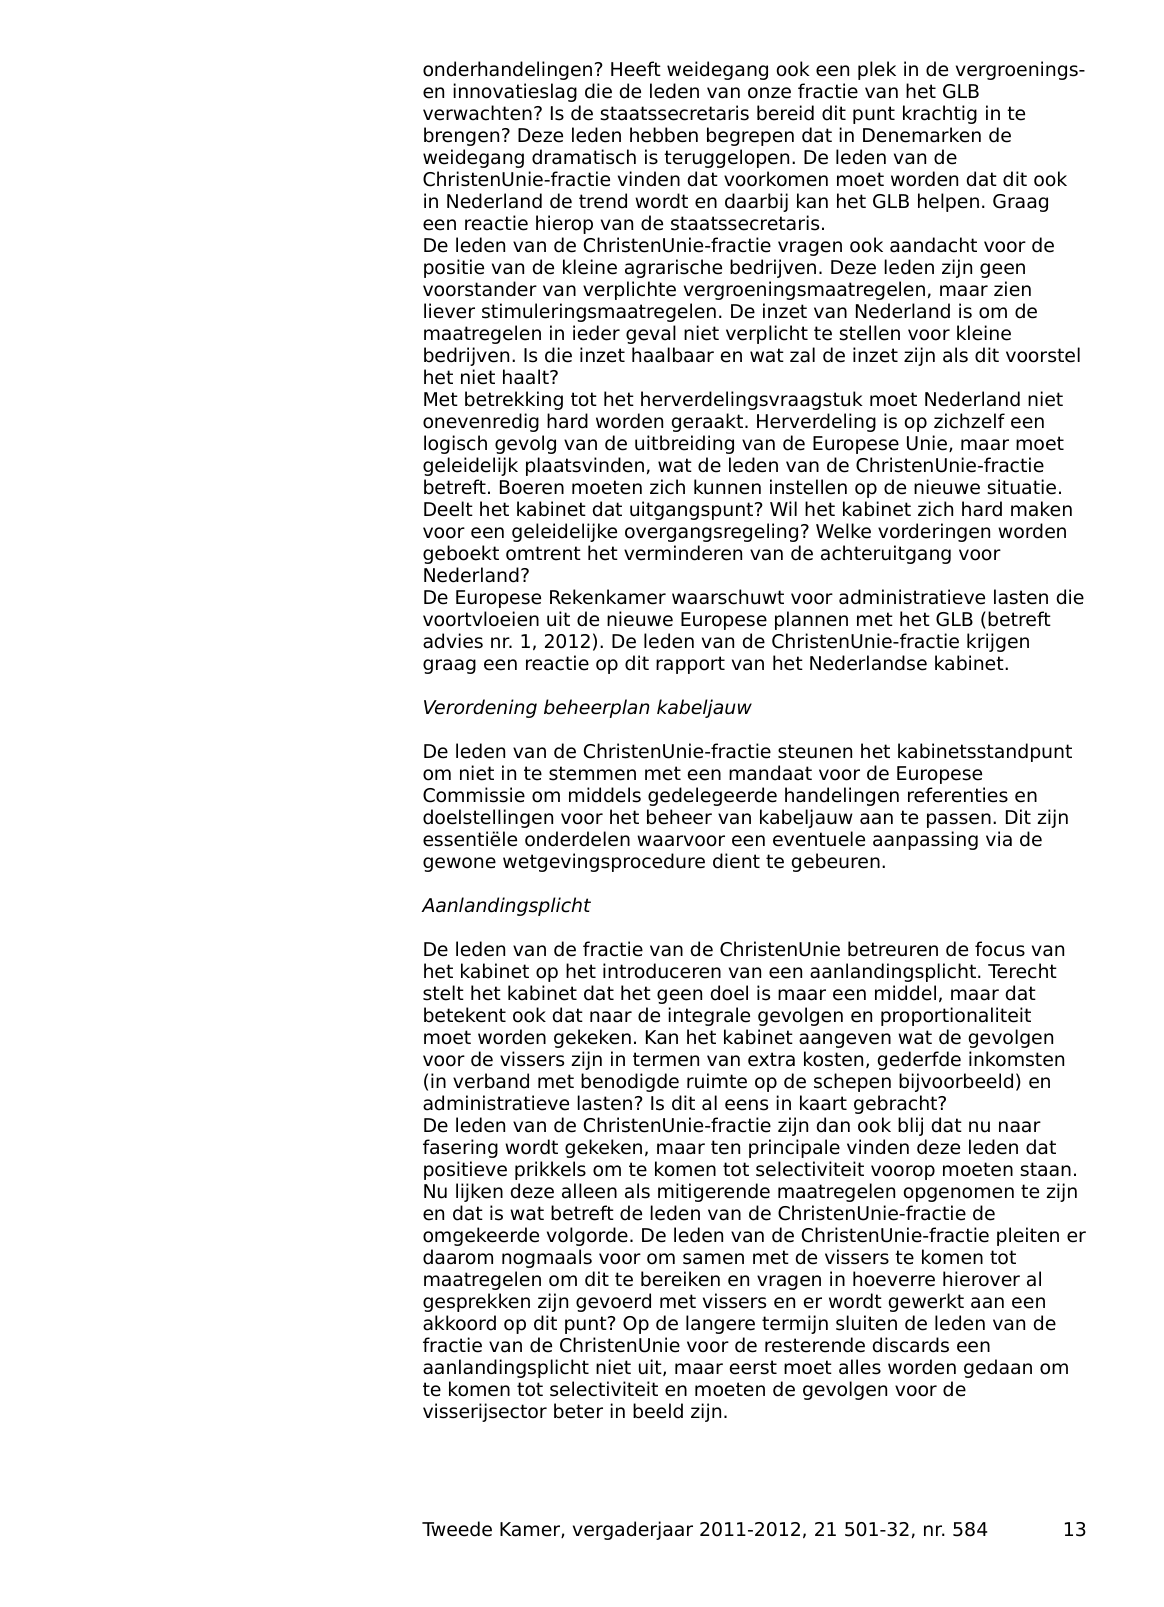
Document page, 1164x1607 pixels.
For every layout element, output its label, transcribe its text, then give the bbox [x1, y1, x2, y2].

subtitle Verordening beheerplan kabeljauw [422, 697, 1087, 719]
text De leden van de ChristenUnie-fractie zijn dan ook blij dat nu naar fasering wordt gekeken, maar ten principale vinden deze leden dat positieve prikkels om te komen tot selectiviteit voorop moeten staan. Nu lijken deze alleen als mitigerende maatregelen opgenomen te zijn en dat is wat betreft de leden van de ChristenUnie-fractie de omgekeerde volgorde. De leden van de ChristenUnie-fractie pleiten er daarom nogmaals voor om samen met de vissers te komen tot maatregelen om dit te bereiken en vragen in hoeverre hierover al gesprekken zijn gevoerd met vissers en er wordt gewerkt aan een akkoord op dit punt? Op de langere termijn sluiten de leden van de fractie van de ChristenUnie voor de resterende discards een aanlandingsplicht niet uit, maar eerst moet alles worden gedaan om te komen tot selectiviteit en moeten de gevolgen voor de visserijsector beter in beeld zijn. [422, 1115, 1087, 1423]
text onderhandelingen? Heeft weidegang ook een plek in de vergroenings- en innovatieslag die de leden van onze fractie van het GLB verwachten? Is de staatssecretaris bereid dit punt krachtig in te brengen? Deze leden hebben begrepen dat in Denemarken de weidegang dramatisch is teruggelopen. De leden van de ChristenUnie-fractie vinden dat voorkomen moet worden dat dit ook in Nederland de trend wordt en daarbij kan het GLB helpen. Graag een reactie hierop van de staatssecretaris. [422, 59, 1087, 235]
text De leden van de fractie van de ChristenUnie betreuren de focus van het kabinet op het introduceren van een aanlandingsplicht. Terecht stelt het kabinet dat het geen doel is maar een middel, maar dat betekent ook dat naar de integrale gevolgen en proportionaliteit moet worden gekeken. Kan het kabinet aangeven wat de gevolgen voor de vissers zijn in termen van extra kosten, gederfde inkomsten (in verband met benodigde ruimte op de schepen bijvoorbeeld) en administratieve lasten? Is dit al eens in kaart gebracht? [422, 939, 1087, 1115]
text Met betrekking tot het herverdelingsvraagstuk moet Nederland niet onevenredig hard worden geraakt. Herverdeling is op zichzelf een logisch gevolg van de uitbreiding van de Europese Unie, maar moet geleidelijk plaatsvinden, wat de leden van de ChristenUnie-fractie betreft. Boeren moeten zich kunnen instellen op de nieuwe situatie. Deelt het kabinet dat uitgangspunt? Wil het kabinet zich hard maken voor een geleidelijke overgangsregeling? Welke vorderingen worden geboekt omtrent het verminderen van de achteruitgang voor Nederland? [422, 389, 1087, 587]
text De leden van de ChristenUnie-fractie vragen ook aandacht voor de positie van de kleine agrarische bedrijven. Deze leden zijn geen voorstander van verplichte vergroeningsmaatregelen, maar zien liever stimuleringsmaatregelen. De inzet van Nederland is om de maatregelen in ieder geval niet verplicht te stellen voor kleine bedrijven. Is die inzet haalbaar en wat zal de inzet zijn als dit voorstel het niet haalt? [422, 235, 1087, 389]
subtitle Aanlandingsplicht [422, 895, 1087, 917]
text De Europese Rekenkamer waarschuwt voor administratieve lasten die voortvloeien uit de nieuwe Europese plannen met het GLB (betreft advies nr. 1, 2012). De leden van de ChristenUnie-fractie krijgen graag een reactie op dit rapport van het Nederlandse kabinet. [422, 587, 1087, 674]
text De leden van de ChristenUnie-fractie steunen het kabinetsstandpunt om niet in te stemmen met een mandaat voor de Europese Commissie om middels gedelegeerde handelingen referenties en doelstellingen voor het beheer van kabeljauw aan te passen. Dit zijn essentiële onderdelen waarvoor een eventuele aanpassing via de gewone wetgevingsprocedure dient te gebeuren. [422, 741, 1087, 873]
